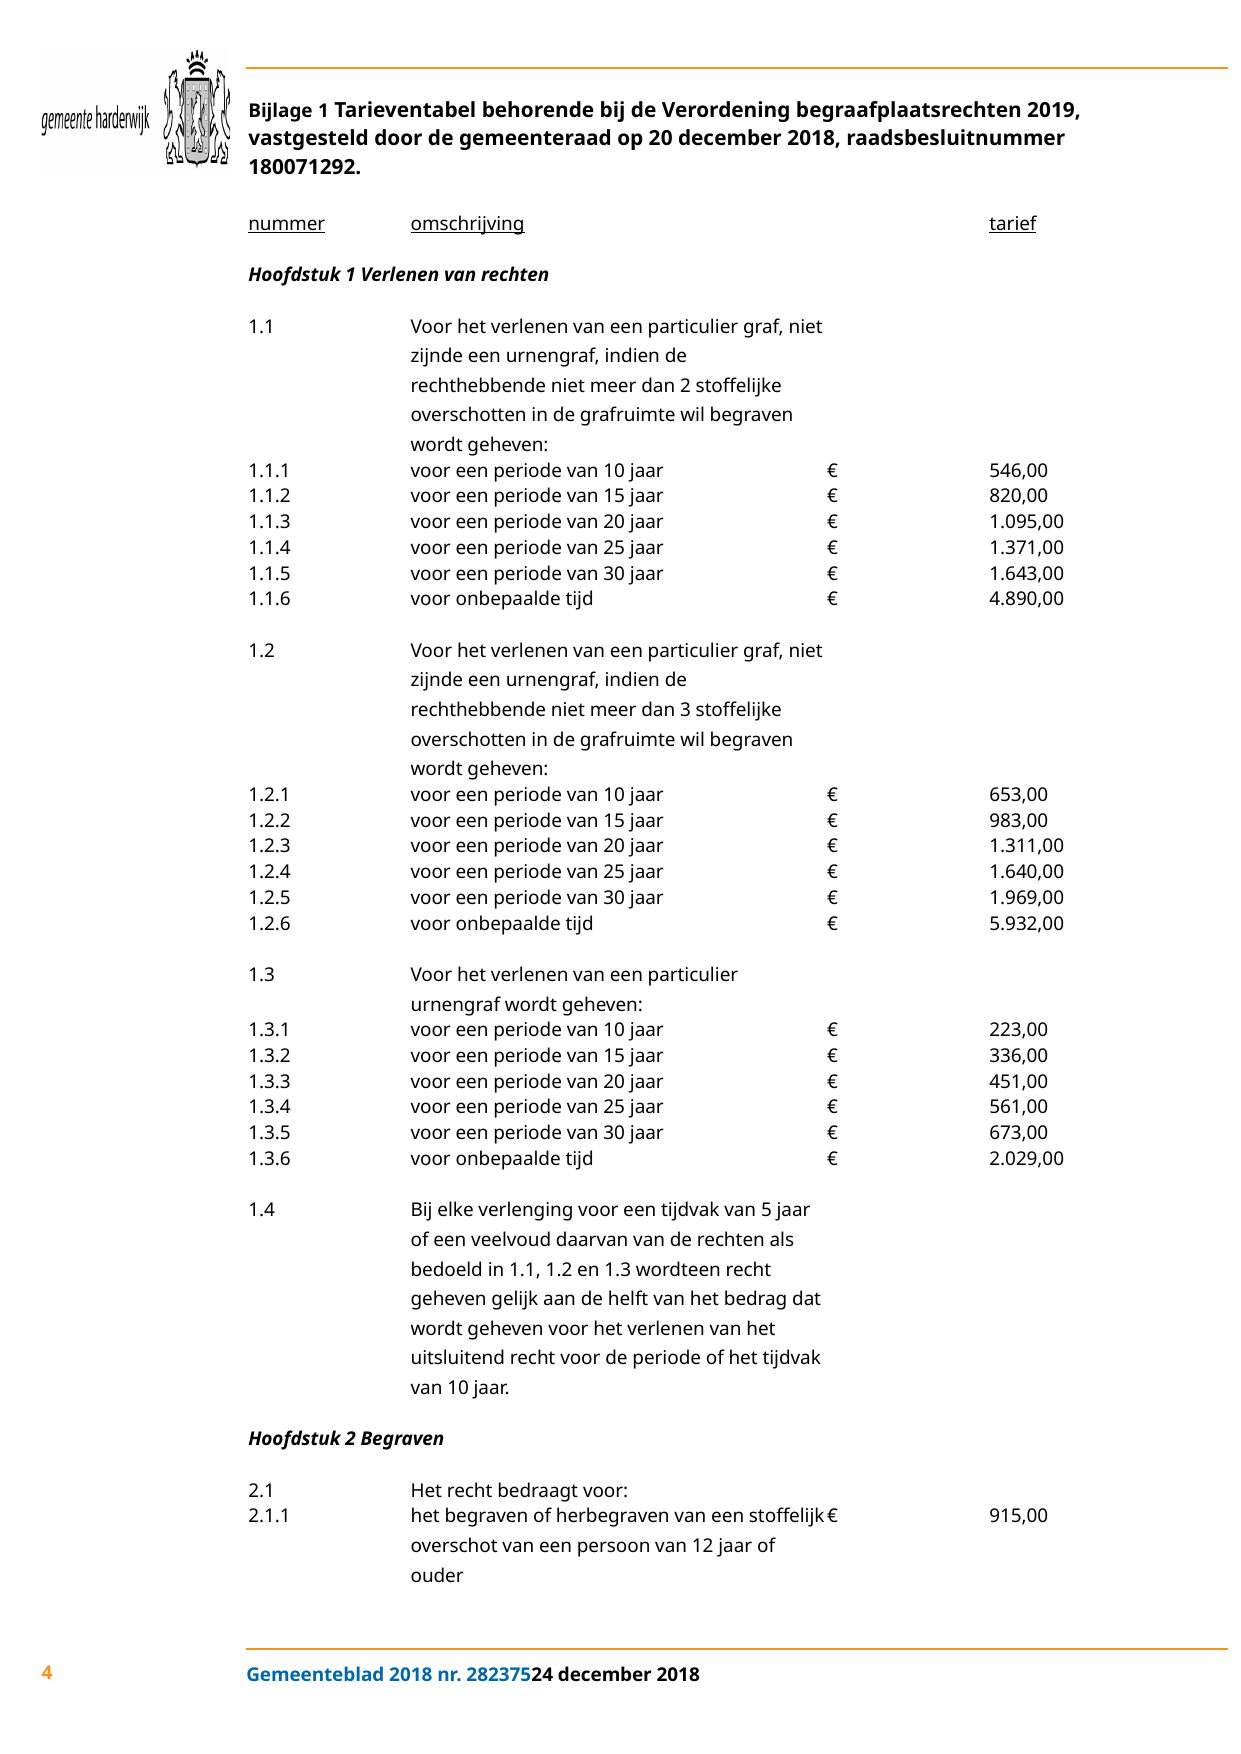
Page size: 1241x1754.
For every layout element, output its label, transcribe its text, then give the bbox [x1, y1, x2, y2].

table_cell 1.3.1 [248, 1016, 410, 1042]
table_cell [989, 236, 1152, 261]
table_cell [989, 1451, 1152, 1477]
table_cell 1.4 [248, 1197, 410, 1400]
table_cell 561,00 [989, 1094, 1152, 1119]
table_header tarief [989, 210, 1152, 236]
table_cell [827, 1451, 989, 1477]
table_cell € [827, 910, 989, 935]
table_cell voor een periode van 25 jaar [410, 858, 827, 884]
table_cell € [827, 586, 989, 611]
table_cell voor een periode van 10 jaar [410, 781, 827, 807]
table_header nummer [248, 210, 410, 236]
table_cell Voor het verlenen van een particulier graf, niet zijnde een urnengraf, indien de rechthebbende niet meer dan 2 stoffelijke overschotten in de grafruimte wil begraven wordt geheven: [410, 313, 827, 457]
table_cell 1.3.3 [248, 1068, 410, 1094]
table_cell 2.029,00 [989, 1145, 1152, 1171]
table_cell € [827, 833, 989, 858]
table_cell 1.095,00 [989, 508, 1152, 534]
table_cell [410, 1451, 827, 1477]
table_cell € [827, 1145, 989, 1171]
table_cell € [827, 884, 989, 910]
table_cell 1.1.2 [248, 483, 410, 508]
table_cell 1.1 [248, 313, 410, 457]
table_cell [989, 611, 1152, 637]
table_cell [827, 313, 989, 457]
table_cell [827, 287, 989, 313]
table_cell 451,00 [989, 1068, 1152, 1094]
table_cell Bij elke verlenging voor een tijdvak van 5 jaar of een veelvoud daarvan van de rechten als bedoeld in 1.1, 1.2 en 1.3 wordteen recht geheven gelijk aan de helft van het bedrag dat wordt geheven voor het verlenen van het uitsluitend recht voor de periode of het tijdvak van 10 jaar. [410, 1197, 827, 1400]
table_cell [827, 611, 989, 637]
picture [41, 47, 231, 172]
table_header omschrijving [410, 210, 827, 236]
table_cell 223,00 [989, 1016, 1152, 1042]
table_cell voor een periode van 30 jaar [410, 560, 827, 586]
table_cell 2.1 [248, 1477, 410, 1503]
table_cell [989, 637, 1152, 781]
table_cell Voor het verlenen van een particulier urnengraf wordt geheven: [410, 961, 827, 1016]
table_cell [989, 287, 1152, 313]
table_cell 1.3.2 [248, 1042, 410, 1068]
table_cell Hoofdstuk 1 Verlenen van rechten [248, 261, 1152, 287]
table_cell voor een periode van 15 jaar [410, 807, 827, 832]
table_cell 1.2.3 [248, 833, 410, 858]
table_cell 1.2.1 [248, 781, 410, 807]
table_cell voor een periode van 20 jaar [410, 508, 827, 534]
table_cell 1.2.2 [248, 807, 410, 832]
table_cell [410, 287, 827, 313]
table_cell 653,00 [989, 781, 1152, 807]
table_cell € [827, 457, 989, 483]
table_header [827, 210, 989, 236]
table_cell [827, 637, 989, 781]
table_cell [248, 1451, 410, 1477]
table_cell 1.2.4 [248, 858, 410, 884]
table_cell € [827, 781, 989, 807]
table_cell voor een periode van 10 jaar [410, 1016, 827, 1042]
table_cell [989, 1197, 1152, 1400]
table_cell 673,00 [989, 1119, 1152, 1145]
table_cell 2.1.1 [248, 1503, 410, 1588]
table_cell [248, 287, 410, 313]
table_cell 1.311,00 [989, 833, 1152, 858]
table_cell 1.1.1 [248, 457, 410, 483]
table_cell [827, 935, 989, 961]
table_cell [248, 935, 410, 961]
table_cell [410, 236, 827, 261]
table_cell [989, 1477, 1152, 1503]
table_cell [248, 1400, 410, 1426]
table_cell Het recht bedraagt voor: [410, 1477, 827, 1503]
table_cell € [827, 508, 989, 534]
table_cell voor onbepaalde tijd [410, 1145, 827, 1171]
table_cell € [827, 1042, 989, 1068]
table_cell [248, 611, 410, 637]
table_cell [248, 1171, 410, 1197]
table_cell 1.3.5 [248, 1119, 410, 1145]
table_cell € [827, 1068, 989, 1094]
table_cell [827, 1171, 989, 1197]
table_cell 5.932,00 [989, 910, 1152, 935]
table_cell [989, 1171, 1152, 1197]
table_cell 4.890,00 [989, 586, 1152, 611]
table_cell [989, 961, 1152, 1016]
table_cell [989, 313, 1152, 457]
table_cell € [827, 807, 989, 832]
table_cell 1.2.6 [248, 910, 410, 935]
table_cell 983,00 [989, 807, 1152, 832]
table_cell € [827, 1503, 989, 1588]
table_cell Voor het verlenen van een particulier graf, niet zijnde een urnengraf, indien de rechthebbende niet meer dan 3 stoffelijke overschotten in de grafruimte wil begraven wordt geheven: [410, 637, 827, 781]
table_cell voor een periode van 15 jaar [410, 483, 827, 508]
table_cell voor een periode van 20 jaar [410, 833, 827, 858]
table_cell [410, 611, 827, 637]
table_cell 1.1.4 [248, 534, 410, 560]
table_cell [410, 1400, 827, 1426]
table_cell Hoofdstuk 2 Begraven [248, 1426, 1152, 1451]
table_cell € [827, 483, 989, 508]
table_cell voor een periode van 15 jaar [410, 1042, 827, 1068]
table_cell 1.3 [248, 961, 410, 1016]
table_cell 1.1.6 [248, 586, 410, 611]
table_cell 1.1.5 [248, 560, 410, 586]
table_cell [989, 935, 1152, 961]
table_cell [410, 935, 827, 961]
table_cell 1.3.4 [248, 1094, 410, 1119]
table_cell voor onbepaalde tijd [410, 910, 827, 935]
table_cell voor onbepaalde tijd [410, 586, 827, 611]
table_cell € [827, 1094, 989, 1119]
table_cell 1.371,00 [989, 534, 1152, 560]
table_cell voor een periode van 25 jaar [410, 534, 827, 560]
text Bijlage 1 Tarieventabel behorende bij de Verordening begraafplaatsrechten 2019, vastgesteld door de gemeenteraad op 20 december 2018, raadsbesluitnummer 180071292. [248, 95, 1152, 180]
table_cell 1.3.6 [248, 1145, 410, 1171]
table_cell voor een periode van 25 jaar [410, 1094, 827, 1119]
table_cell [989, 1400, 1152, 1426]
table_cell 546,00 [989, 457, 1152, 483]
table_cell 1.640,00 [989, 858, 1152, 884]
table_cell 1.969,00 [989, 884, 1152, 910]
table_cell [410, 1171, 827, 1197]
table_cell 336,00 [989, 1042, 1152, 1068]
table_cell voor een periode van 30 jaar [410, 884, 827, 910]
table_cell [827, 1477, 989, 1503]
table_cell voor een periode van 20 jaar [410, 1068, 827, 1094]
table_cell 1.2 [248, 637, 410, 781]
table_cell [827, 1400, 989, 1426]
table_cell [827, 1197, 989, 1400]
table_cell voor een periode van 10 jaar [410, 457, 827, 483]
table_cell 1.643,00 [989, 560, 1152, 586]
table_cell [827, 961, 989, 1016]
table_cell € [827, 1016, 989, 1042]
table_cell 820,00 [989, 483, 1152, 508]
table_cell € [827, 534, 989, 560]
table_cell € [827, 1119, 989, 1145]
table_cell het begraven of herbegraven van een stoffelijk overschot van een persoon van 12 jaar of ouder [410, 1503, 827, 1588]
table_cell 915,00 [989, 1503, 1152, 1588]
table_cell [827, 236, 989, 261]
table_cell [248, 236, 410, 261]
table_cell € [827, 560, 989, 586]
table_cell voor een periode van 30 jaar [410, 1119, 827, 1145]
table_cell € [827, 858, 989, 884]
table_cell 1.2.5 [248, 884, 410, 910]
table_cell 1.1.3 [248, 508, 410, 534]
